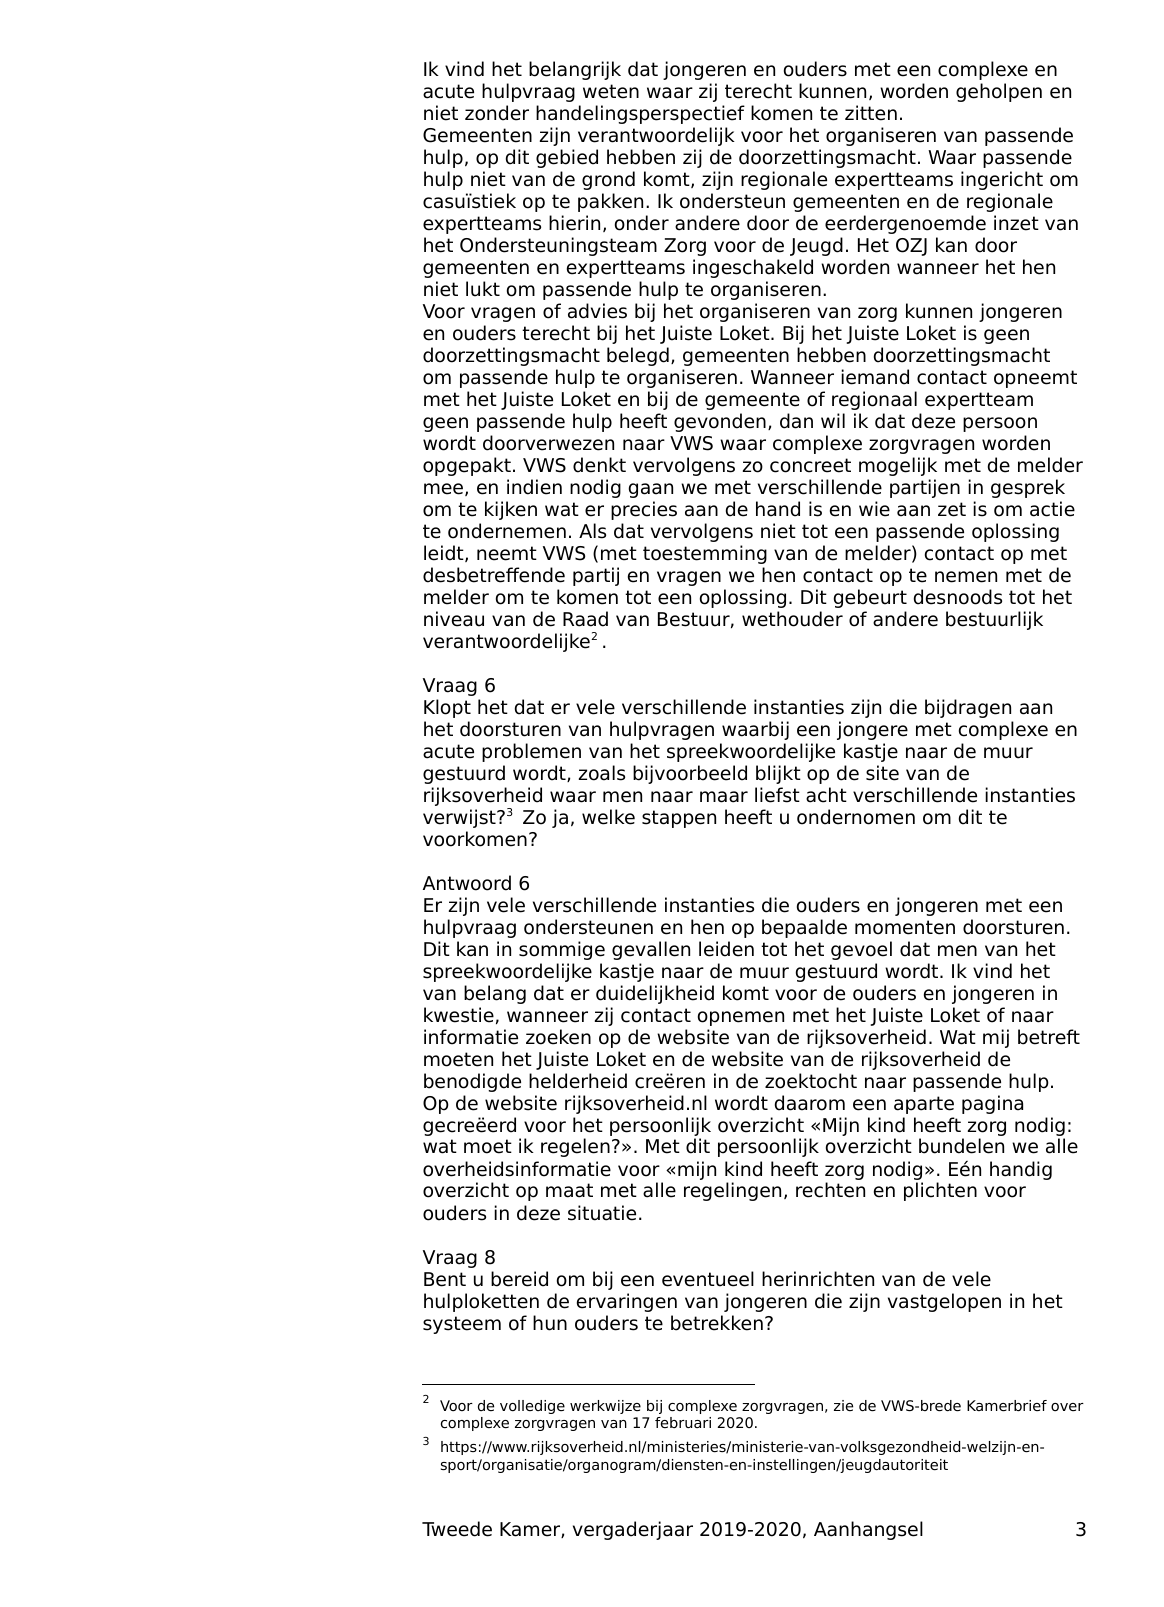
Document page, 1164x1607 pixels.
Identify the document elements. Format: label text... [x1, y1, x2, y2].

text Voor de volledige werkwijze bij complexe zorgvragen, zie de VWS-brede Kamerbrief over complexe zorgvragen van 17 februari 2020. [422, 1393, 1087, 1432]
text Klopt het dat er vele verschillende instanties zijn die bijdragen aan het doorsturen van hulpvragen waarbij een jongere met complexe en acute problemen van het spreekwoordelijke kastje naar de muur gestuurd wordt, zoals bijvoorbeeld blijkt op de site van de rijksoverheid waar men naar maar liefst acht verschillende instanties verwijst? Zo ja, welke stappen heeft u ondernomen om dit te voorkomen? [422, 697, 1087, 851]
text Vraag 6 [422, 675, 1087, 697]
text https://www.rijksoverheid.nl/ministeries/ministerie-van-volksgezondheid-welzijn-en-sport/organisatie/organogram/diensten-en-instellingen/jeugdautoriteit [422, 1435, 1087, 1474]
text Antwoord 6 [422, 873, 1087, 895]
text Ik vind het belangrijk dat jongeren en ouders met een complexe en acute hulpvraag weten waar zij terecht kunnen, worden geholpen en niet zonder handelingsperspectief komen te zitten. [422, 59, 1087, 125]
text Vraag 8 [422, 1247, 1087, 1268]
text Er zijn vele verschillende instanties die ouders en jongeren met een hulpvraag ondersteunen en hen op bepaalde momenten doorsturen. Dit kan in sommige gevallen leiden tot het gevoel dat men van het spreekwoordelijke kastje naar de muur gestuurd wordt. Ik vind het van belang dat er duidelijkheid komt voor de ouders en jongeren in kwestie, wanneer zij contact opnemen met het Juiste Loket of naar informatie zoeken op de website van de rijksoverheid. Wat mij betreft moeten het Juiste Loket en de website van de rijksoverheid de benodigde helderheid creëren in de zoektocht naar passende hulp. Op de website rijksoverheid.nl wordt daarom een aparte pagina gecreëerd voor het persoonlijk overzicht «Mijn kind heeft zorg nodig: wat moet ik regelen?». Met dit persoonlijk overzicht bundelen we alle overheidsinformatie voor «mijn kind heeft zorg nodig». Eén handig overzicht op maat met alle regelingen, rechten en plichten voor ouders in deze situatie. [422, 895, 1087, 1224]
text Bent u bereid om bij een eventueel herinrichten van de vele hulploketten de ervaringen van jongeren die zijn vastgelopen in het systeem of hun ouders te betrekken? [422, 1268, 1087, 1334]
text Gemeenten zijn verantwoordelijk voor het organiseren van passende hulp, op dit gebied hebben zij de doorzettingsmacht. Waar passende hulp niet van de grond komt, zijn regionale expertteams ingericht om casuïstiek op te pakken. Ik ondersteun gemeenten en de regionale expertteams hierin, onder andere door de eerdergenoemde inzet van het Ondersteuningsteam Zorg voor de Jeugd. Het OZJ kan door gemeenten en expertteams ingeschakeld worden wanneer het hen niet lukt om passende hulp te organiseren. [422, 125, 1087, 301]
text Voor vragen of advies bij het organiseren van zorg kunnen jongeren en ouders terecht bij het Juiste Loket. Bij het Juiste Loket is geen doorzettingsmacht belegd, gemeenten hebben doorzettingsmacht om passende hulp te organiseren. Wanneer iemand contact opneemt met het Juiste Loket en bij de gemeente of regionaal expertteam geen passende hulp heeft gevonden, dan wil ik dat deze persoon wordt doorverwezen naar VWS waar complexe zorgvragen worden opgepakt. VWS denkt vervolgens zo concreet mogelijk met de melder mee, en indien nodig gaan we met verschillende partijen in gesprek om te kijken wat er precies aan de hand is en wie aan zet is om actie te ondernemen. Als dat vervolgens niet tot een passende oplossing leidt, neemt VWS (met toestemming van de melder) contact op met desbetreffende partij en vragen we hen contact op te nemen met de melder om te komen tot een oplossing. Dit gebeurt desnoods tot het niveau van de Raad van Bestuur, wethouder of andere bestuurlijk verantwoordelijke. [422, 301, 1087, 652]
